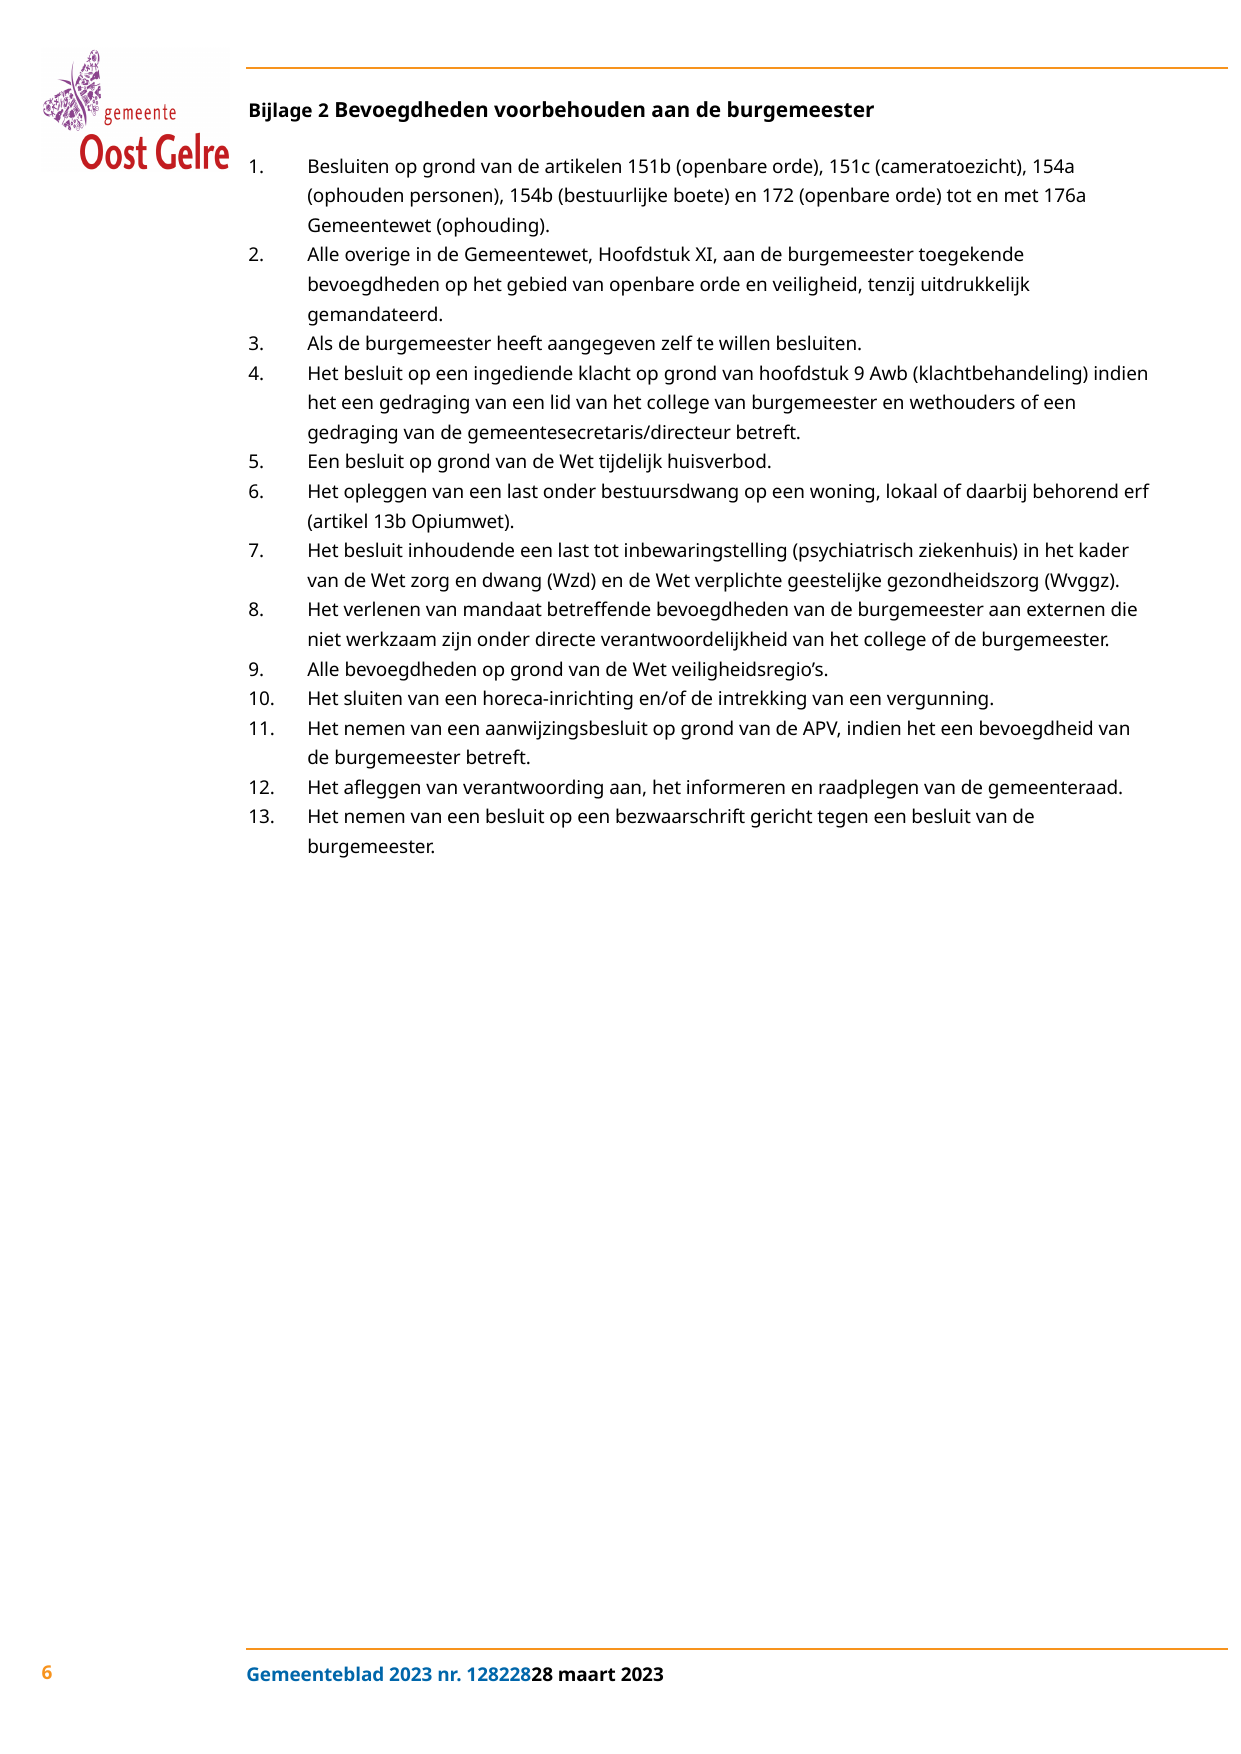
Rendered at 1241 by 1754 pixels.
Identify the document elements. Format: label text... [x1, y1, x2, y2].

list Het besluit op een ingediende klacht op grond van hoofdstuk 9 Awb (klachtbehandeling) indien het een gedraging van een lid van het college van burgemeester en wethouders of een gedraging van de gemeentesecretaris/directeur betreft. [248, 360, 1152, 445]
list Als de burgemeester heeft aangegeven zelf te willen besluiten. [248, 330, 1152, 356]
list Het afleggen van verantwoording aan, het informeren en raadplegen van de gemeenteraad. [248, 774, 1152, 800]
list Het opleggen van een last onder bestuursdwang op een woning, lokaal of daarbij behorend erf (artikel 13b Opiumwet). [248, 478, 1152, 534]
list Een besluit op grond van de Wet tijdelijk huisverbod. [248, 449, 1152, 474]
list Alle bevoegdheden op grond van de Wet veiligheidsregio’s. [248, 656, 1152, 682]
picture [41, 47, 231, 172]
list Het nemen van een besluit op een bezwaarschrift gericht tegen een besluit van de burgemeester. [248, 804, 1152, 859]
list Het verlenen van mandaat betreffende bevoegdheden van de burgemeester aan externen die niet werkzaam zijn onder directe verantwoordelijkheid van het college of de burgemeester. [248, 597, 1152, 652]
list Alle overige in de Gemeentewet, Hoofdstuk XI, aan de burgemeester toegekende bevoegdheden op het gebied van openbare orde en veiligheid, tenzij uitdrukkelijk gemandateerd. [248, 242, 1152, 327]
text Bijlage 2 Bevoegdheden voorbehouden aan de burgemeester [248, 95, 1152, 123]
list Het besluit inhoudende een last tot inbewaringstelling (psychiatrisch ziekenhuis) in het kader van de Wet zorg en dwang (Wzd) en de Wet verplichte geestelijke gezondheidszorg (Wvggz). [248, 537, 1152, 593]
list Het sluiten van een horeca-inrichting en/of de intrekking van een vergunning. [248, 685, 1152, 711]
list Besluiten op grond van de artikelen 151b (openbare orde), 151c (cameratoezicht), 154a (ophouden personen), 154b (bestuurlijke boete) en 172 (openbare orde) tot en met 176a Gemeentewet (ophouding). [248, 153, 1152, 238]
list Het nemen van een aanwijzingsbesluit op grond van de APV, indien het een bevoegdheid van de burgemeester betreft. [248, 715, 1152, 770]
